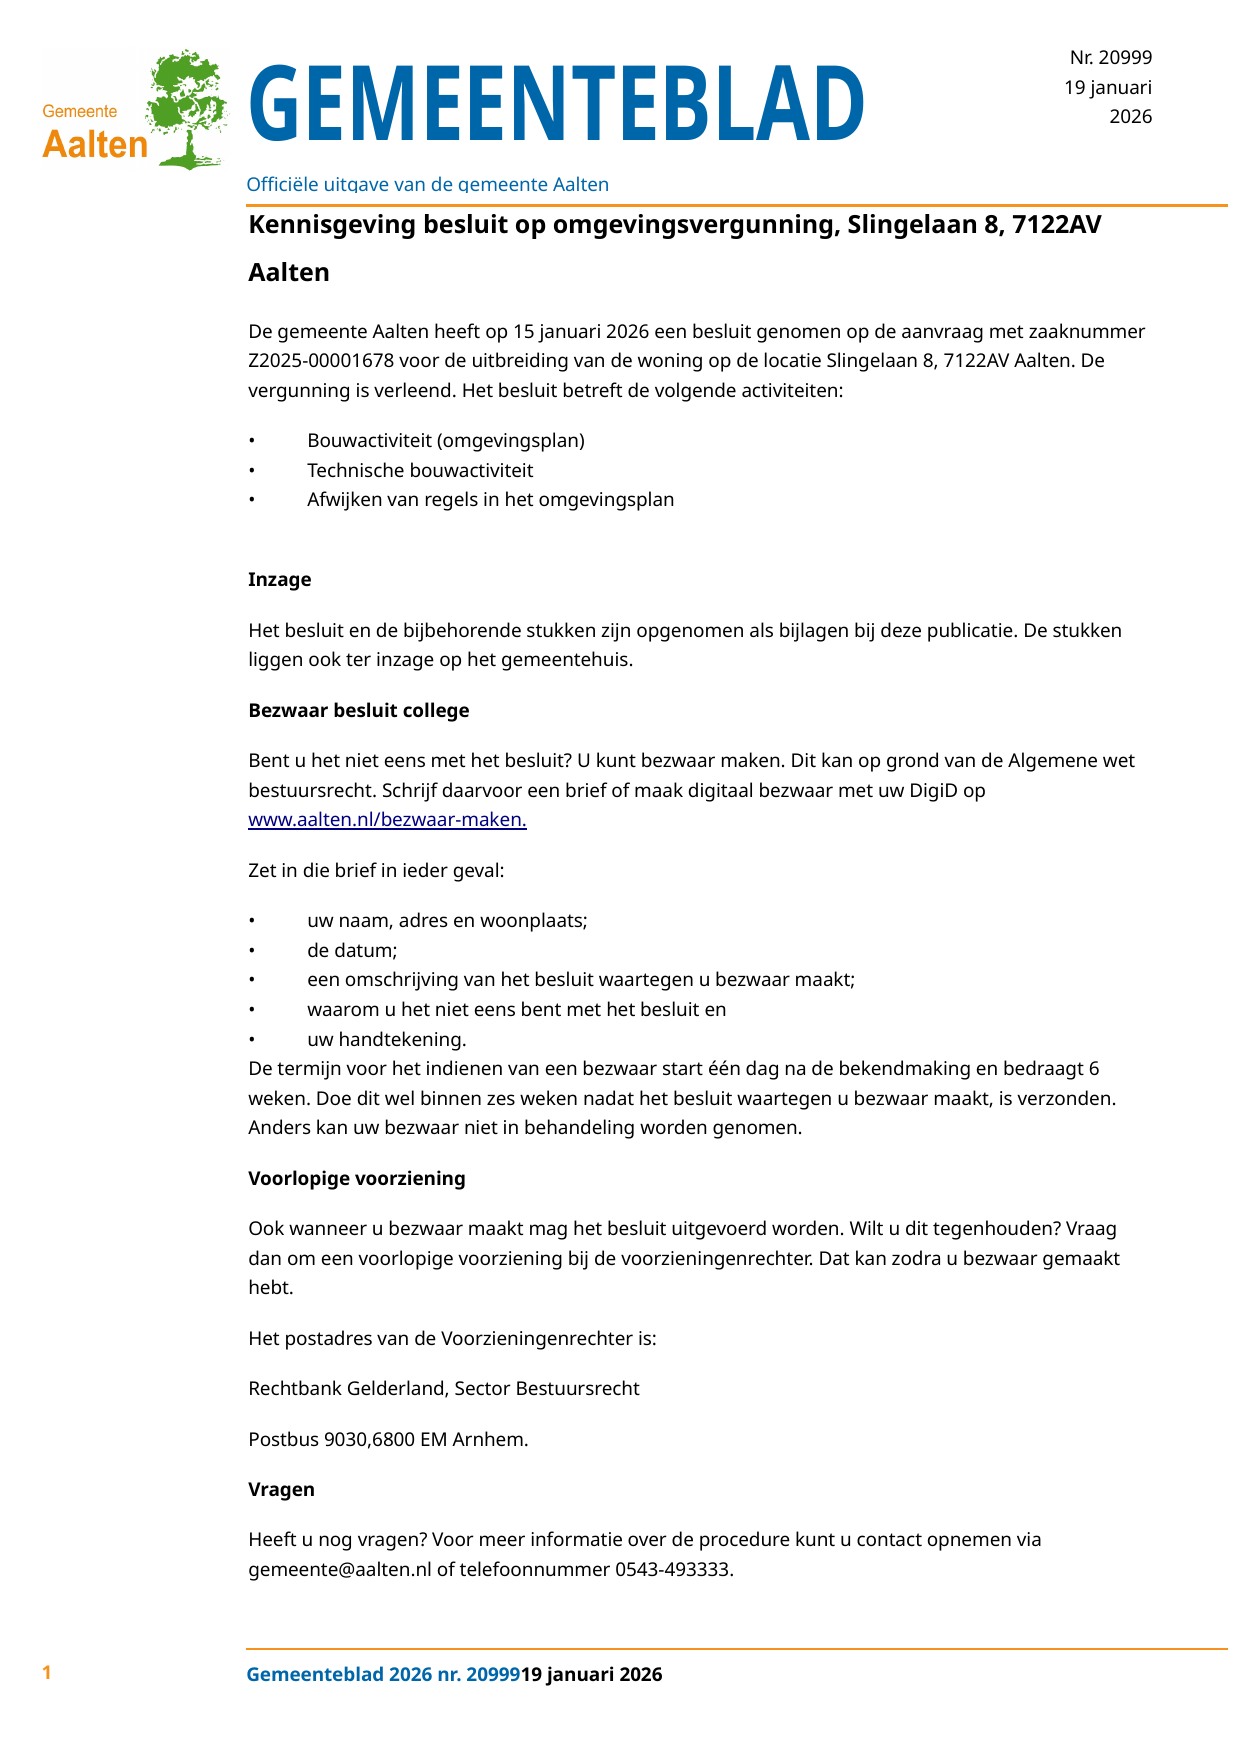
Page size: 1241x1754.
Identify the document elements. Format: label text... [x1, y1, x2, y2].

text Inzage [248, 567, 1152, 592]
text Bezwaar besluit college [248, 697, 1152, 723]
list waarom u het niet eens bent met het besluit en [248, 996, 1152, 1022]
text Rechtbank Gelderland, Sector Bestuursrecht [248, 1375, 1152, 1401]
text Zet in die brief in ieder geval: [248, 857, 1152, 883]
text Ook wanneer u bezwaar maakt mag het besluit uitgevoerd worden. Wilt u dit tegenhouden? Vraag dan om een voorlopige voorziening bij de voorzieningenrechter. Dat kan zodra u bezwaar gemaakt hebt. [248, 1215, 1152, 1300]
list Bouwactiviteit (omgevingsplan) [248, 427, 1152, 453]
text De gemeente Aalten heeft op 15 januari 2026 een besluit genomen op de aanvraag met zaaknummer Z2025-00001678 voor de uitbreiding van de woning op de locatie Slingelaan 8, 7122AV Aalten. De vergunning is verleend. Het besluit betreft de volgende activiteiten: [248, 318, 1152, 403]
list Afwijken van regels in het omgevingsplan [248, 487, 1152, 512]
list uw naam, adres en woonplaats; [248, 907, 1152, 933]
text Vragen [248, 1476, 1152, 1502]
text De termijn voor het indienen van een bezwaar start één dag na de bekendmaking en bedraagt 6 weken. Doe dit wel binnen zes weken nadat het besluit waartegen u bezwaar maakt, is verzonden. Anders kan uw bezwaar niet in behandeling worden genomen. [248, 1055, 1152, 1140]
text Heeft u nog vragen? Voor meer informatie over de procedure kunt u contact opnemen via gemeente@aalten.nl of telefoonnummer 0543-493333. [248, 1527, 1152, 1582]
list de datum; [248, 937, 1152, 963]
text Kennisgeving besluit op omgevingsvergunning, Slingelaan 8, 7122AV Aalten [248, 207, 1152, 288]
text Bent u het niet eens met het besluit? U kunt bezwaar maken. Dit kan op grond van de Algemene wet bestuursrecht. Schrijf daarvoor een brief of maak digitaal bezwaar met uw DigiD op www.aalten.nl/bezwaar-maken. [248, 747, 1152, 832]
list uw handtekening. [248, 1026, 1152, 1052]
picture [41, 47, 231, 172]
text Voorlopige voorziening [248, 1165, 1152, 1191]
text Het postadres van de Voorzieningenrechter is: [248, 1325, 1152, 1351]
text Het besluit en de bijbehorende stukken zijn opgenomen als bijlagen bij deze publicatie. De stukken liggen ook ter inzage op het gemeentehuis. [248, 617, 1152, 672]
text Postbus 9030,6800 EM Arnhem. [248, 1426, 1152, 1452]
list Technische bouwactiviteit [248, 457, 1152, 483]
list een omschrijving van het besluit waartegen u bezwaar maakt; [248, 967, 1152, 992]
